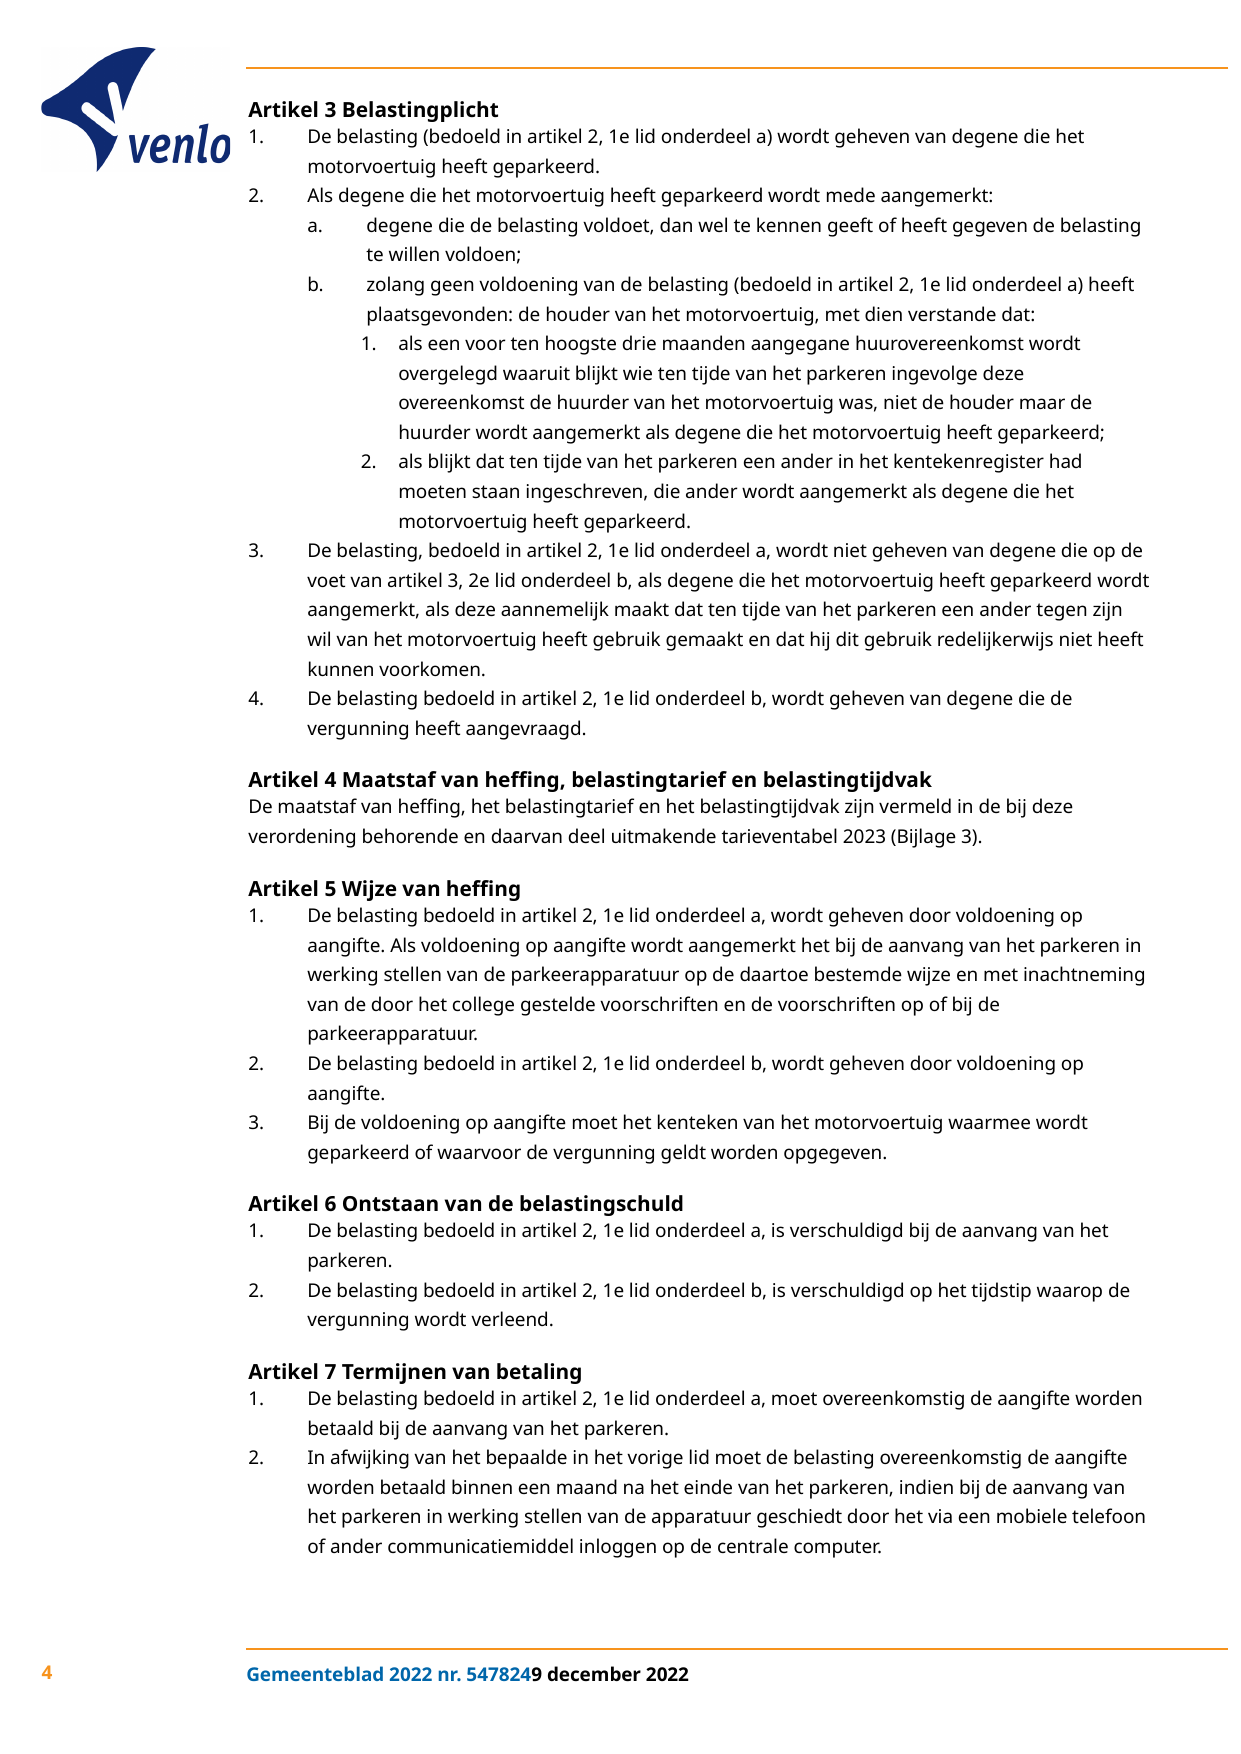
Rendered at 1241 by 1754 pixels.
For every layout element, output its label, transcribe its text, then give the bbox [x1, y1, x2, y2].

list De belasting bedoeld in artikel 2, 1e lid onderdeel b, is verschuldigd op het tijdstip waarop de vergunning wordt verleend. [248, 1277, 1152, 1332]
list De belasting bedoeld in artikel 2, 1e lid onderdeel b, wordt geheven door voldoening op aangifte. [248, 1050, 1152, 1105]
list De belasting, bedoeld in artikel 2, 1e lid onderdeel a, wordt niet geheven van degene die op de voet van artikel 3, 2e lid onderdeel b, als degene die het motorvoertuig heeft geparkeerd wordt aangemerkt, als deze aannemelijk maakt dat ten tijde van het parkeren een ander tegen zijn wil van het motorvoertuig heeft gebruik gemaakt en dat hij dit gebruik redelijkerwijs niet heeft kunnen voorkomen. [248, 537, 1152, 681]
list als blijkt dat ten tijde van het parkeren een ander in het kentekenregister had moeten staan ingeschreven, die ander wordt aangemerkt als degene die het motorvoertuig heeft geparkeerd. [361, 449, 1152, 533]
list In afwijking van het bepaalde in het vorige lid moet de belasting overeenkomstig de aangifte worden betaald binnen een maand na het einde van het parkeren, indien bij de aanvang van het parkeren in werking stellen van de apparatuur geschiedt door het via een mobiele telefoon of ander communicatiemiddel inloggen op de centrale computer. [248, 1444, 1152, 1559]
list degene die de belasting voldoet, dan wel te kennen geeft of heeft gegeven de belasting te willen voldoen; [307, 212, 1152, 267]
text Artikel 4 Maatstaf van heffing, belastingtarief en belastingtijdvak [248, 765, 1152, 794]
text Artikel 7 Termijnen van betaling [248, 1357, 1152, 1385]
text Artikel 5 Wijze van heffing [248, 874, 1152, 902]
list Bij de voldoening op aangifte moet het kenteken van het motorvoertuig waarmee wordt geparkeerd of waarvoor de vergunning geldt worden opgegeven. [248, 1109, 1152, 1164]
list Als degene die het motorvoertuig heeft geparkeerd wordt mede aangemerkt: [248, 182, 1152, 208]
list De belasting bedoeld in artikel 2, 1e lid onderdeel a, is verschuldigd bij de aanvang van het parkeren. [248, 1218, 1152, 1273]
list zolang geen voldoening van de belasting (bedoeld in artikel 2, 1e lid onderdeel a) heeft plaatsgevonden: de houder van het motorvoertuig, met dien verstande dat: [307, 271, 1152, 326]
list De belasting (bedoeld in artikel 2, 1e lid onderdeel a) wordt geheven van degene die het motorvoertuig heeft geparkeerd. [248, 123, 1152, 178]
text Artikel 6 Ontstaan van de belastingschuld [248, 1189, 1152, 1218]
list De belasting bedoeld in artikel 2, 1e lid onderdeel b, wordt geheven van degene die de vergunning heeft aangevraagd. [248, 685, 1152, 741]
list De belasting bedoeld in artikel 2, 1e lid onderdeel a, moet overeenkomstig de aangifte worden betaald bij de aanvang van het parkeren. [248, 1385, 1152, 1441]
text De maatstaf van heffing, het belastingtarief en het belastingtijdvak zijn vermeld in de bij deze verordening behorende en daarvan deel uitmakende tarieventabel 2023 (Bijlage 3). [248, 794, 1152, 849]
list De belasting bedoeld in artikel 2, 1e lid onderdeel a, wordt geheven door voldoening op aangifte. Als voldoening op aangifte wordt aangemerkt het bij de aanvang van het parkeren in werking stellen van de parkeerapparatuur op de daartoe bestemde wijze en met inachtneming van de door het college gestelde voorschriften en de voorschriften op of bij de parkeerapparatuur. [248, 902, 1152, 1046]
list als een voor ten hoogste drie maanden aangegane huurovereenkomst wordt overgelegd waaruit blijkt wie ten tijde van het parkeren ingevolge deze overeenkomst de huurder van het motorvoertuig was, niet de houder maar de huurder wordt aangemerkt als degene die het motorvoertuig heeft geparkeerd; [361, 330, 1152, 445]
picture [41, 47, 231, 172]
text Artikel 3 Belastingplicht [248, 95, 1152, 123]
